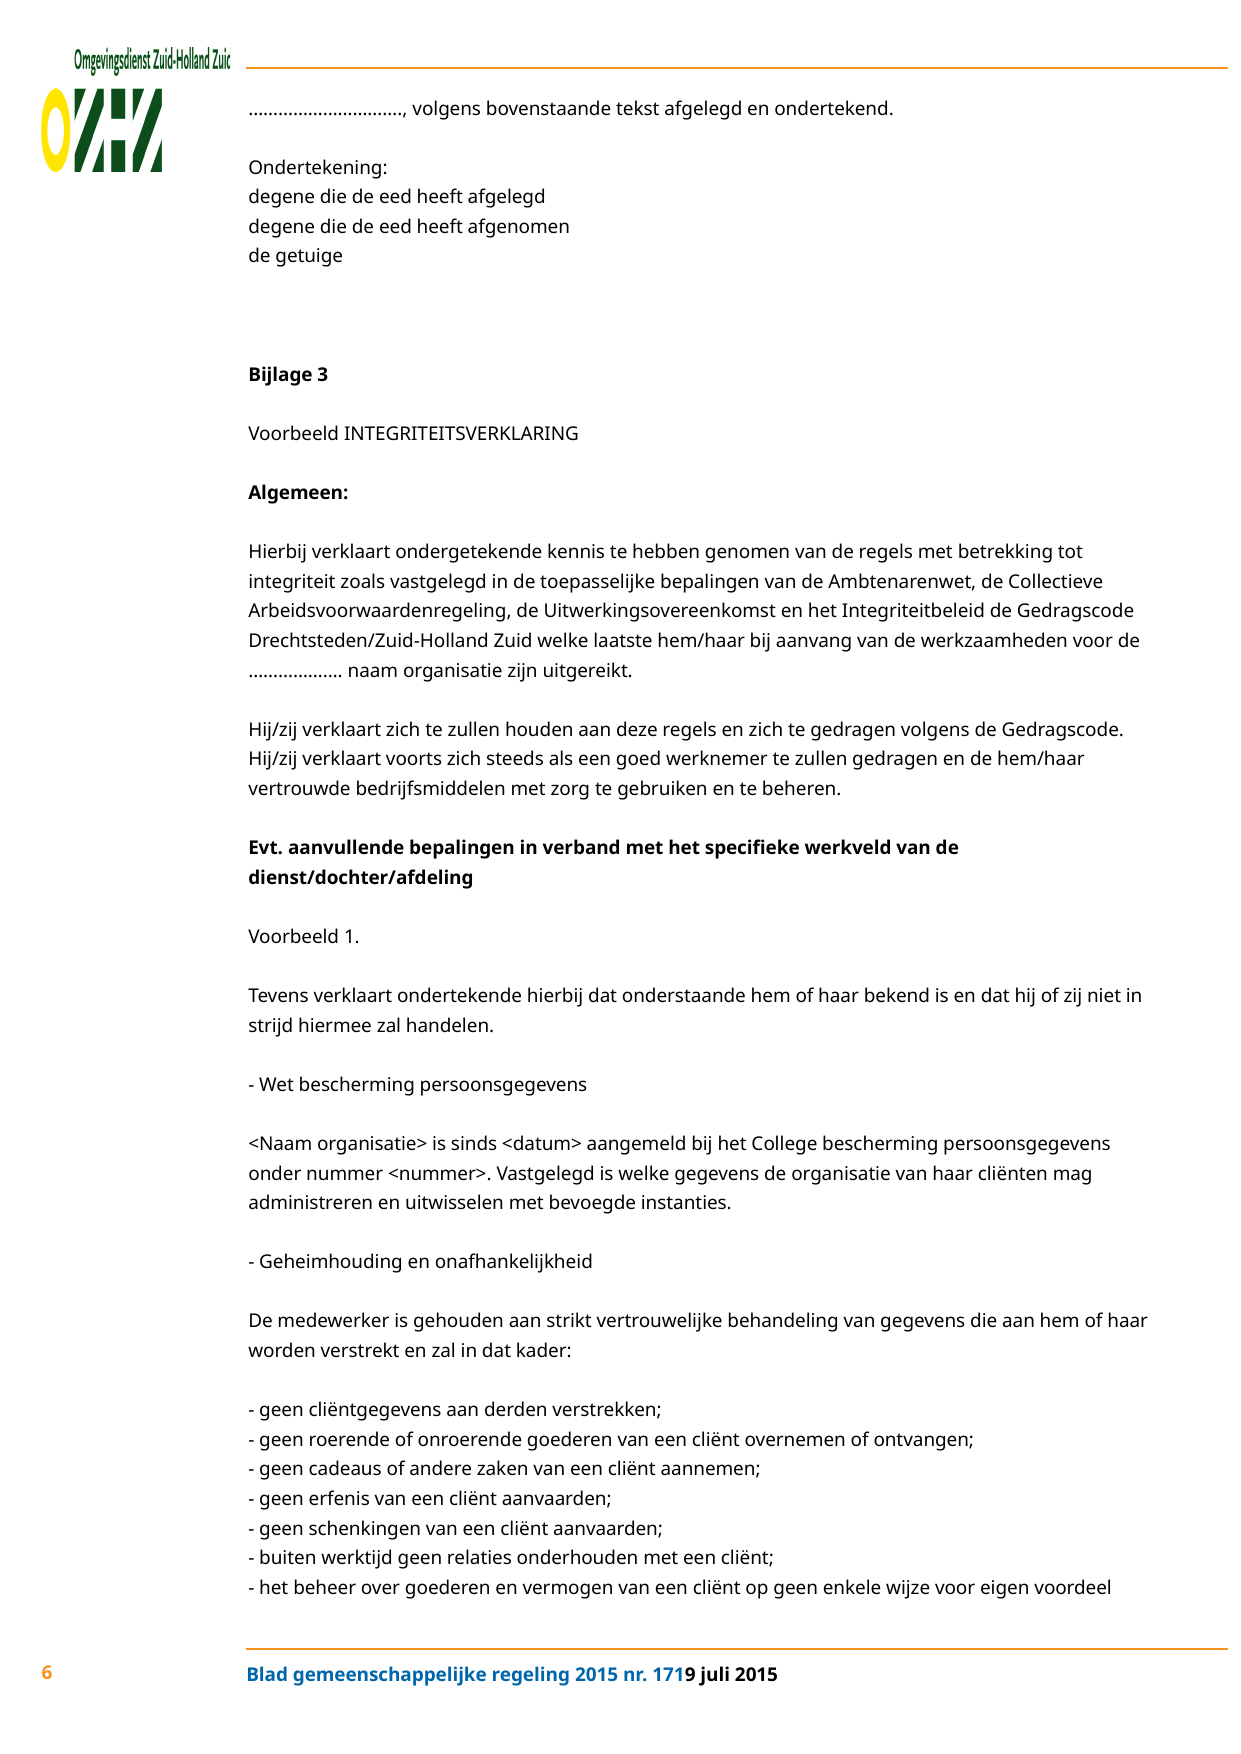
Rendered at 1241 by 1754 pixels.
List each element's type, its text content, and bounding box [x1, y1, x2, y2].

text - Wet bescherming persoonsgegevens [248, 1071, 1152, 1097]
text Ondertekening: [248, 154, 1152, 180]
text Algemeen: [248, 479, 1152, 505]
text - het beheer over goederen en vermogen van een cliënt op geen enkele wijze voor eigen voordeel [248, 1574, 1152, 1600]
text - Geheimhouding en onafhankelijkheid [248, 1248, 1152, 1274]
text Hierbij verklaart ondergetekende kennis te hebben genomen van de regels met betrekking tot integriteit zoals vastgelegd in de toepasselijke bepalingen van de Ambtenarenwet, de Collectieve Arbeidsvoorwaardenregeling, de Uitwerkingsovereenkomst en het Integriteitbeleid de Gedragscode Drechtsteden/Zuid-Holland Zuid welke laatste hem/haar bij aanvang van de werkzaamheden voor de ………………. naam organisatie zijn uitgereikt. [248, 538, 1152, 683]
text Bijlage 3 [248, 361, 1152, 387]
text Voorbeeld INTEGRITEITSVERKLARING [248, 420, 1152, 446]
text Tevens verklaart ondertekende hierbij dat onderstaande hem of haar bekend is en dat hij of zij niet in strijd hiermee zal handelen. [248, 982, 1152, 1038]
text - geen cadeaus of andere zaken van een cliënt aannemen; [248, 1456, 1152, 1481]
text De medewerker is gehouden aan strikt vertrouwelijke behandeling van gegevens die aan hem of haar worden verstrekt en zal in dat kader: [248, 1308, 1152, 1363]
text - geen schenkingen van een cliënt aanvaarden; [248, 1515, 1152, 1541]
text Evt. aanvullende bepalingen in verband met het specifieke werkveld van de dienst/dochter/afdeling [248, 834, 1152, 890]
text - geen roerende of onroerende goederen van een cliënt overnemen of ontvangen; [248, 1426, 1152, 1452]
picture [41, 47, 231, 172]
text de getuige [248, 243, 1152, 268]
text - geen cliëntgegevens aan derden verstrekken; [248, 1396, 1152, 1422]
text <Naam organisatie> is sinds <datum> aangemeld bij het College bescherming persoonsgegevens onder nummer <nummer>. Vastgelegd is welke gegevens de organisatie van haar cliënten mag administreren en uitwisselen met bevoegde instanties. [248, 1130, 1152, 1215]
text - geen erfenis van een cliënt aanvaarden; [248, 1485, 1152, 1511]
text Hij/zij verklaart zich te zullen houden aan deze regels en zich te gedragen volgens de Gedragscode. [248, 716, 1152, 742]
text Hij/zij verklaart voorts zich steeds als een goed werknemer te zullen gedragen en de hem/haar vertrouwde bedrijfsmiddelen met zorg te gebruiken en te beheren. [248, 746, 1152, 801]
text Voorbeeld 1. [248, 923, 1152, 949]
text - buiten werktijd geen relaties onderhouden met een cliënt; [248, 1544, 1152, 1570]
text degene die de eed heeft afgelegd [248, 183, 1152, 209]
text …………………………., volgens bovenstaande tekst afgelegd en ondertekend. [248, 95, 1152, 121]
text degene die de eed heeft afgenomen [248, 213, 1152, 239]
